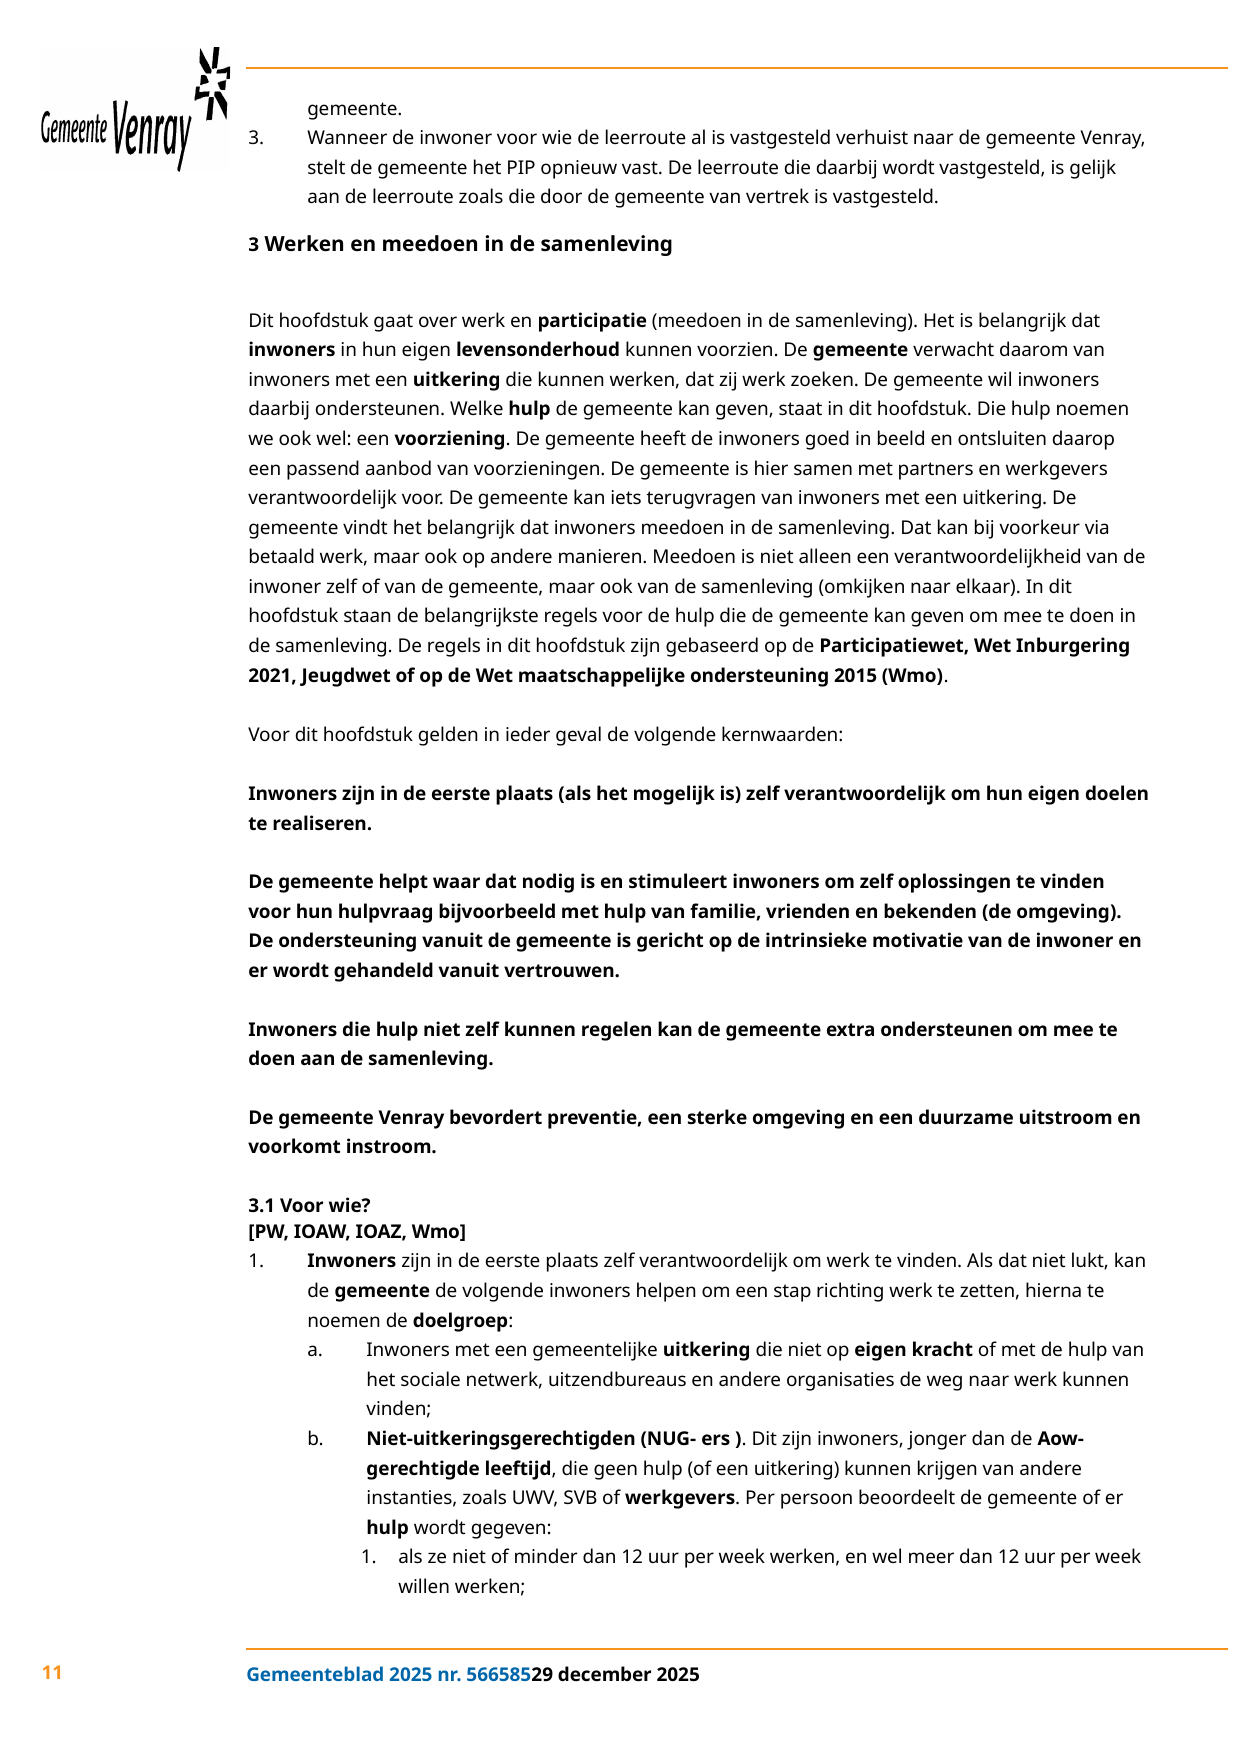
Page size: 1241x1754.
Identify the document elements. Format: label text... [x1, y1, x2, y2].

list gemeente. [248, 95, 1152, 121]
list Wanneer de inwoner voor wie de leerroute al is vastgesteld verhuist naar de gemeente Venray, stelt de gemeente het PIP opnieuw vast. De leerroute die daarbij wordt vastgesteld, is gelijk aan de leerroute zoals die door de gemeente van vertrek is vastgesteld. [248, 124, 1152, 209]
table_header De gemeente Venray bevordert preventie, een sterke omgeving en een duurzame uitstroom en voorkomt instroom. [248, 1104, 1152, 1159]
text Dit hoofdstuk gaat over werk en participatie (meedoen in de samenleving). Het is belangrijk dat inwoners in hun eigen levensonderhoud kunnen voorzien. De gemeente verwacht daarom van inwoners met een uitkering die kunnen werken, dat zij werk zoeken. De gemeente wil inwoners daarbij ondersteunen. Welke hulp de gemeente kan geven, staat in dit hoofdstuk. Die hulp noemen we ook wel: een voorziening. De gemeente heeft de inwoners goed in beeld en ontsluiten daarop een passend aanbod van voorzieningen. De gemeente is hier samen met partners en werkgevers verantwoordelijk voor. De gemeente kan iets terugvragen van inwoners met een uitkering. De gemeente vindt het belangrijk dat inwoners meedoen in de samenleving. Dat kan bij voorkeur via betaald werk, maar ook op andere manieren. Meedoen is niet alleen een verantwoordelijkheid van de inwoner zelf of van de gemeente, maar ook van de samenleving (omkijken naar elkaar). In dit hoofdstuk staan de belangrijkste regels voor de hulp die de gemeente kan geven om mee te doen in de samenleving. De regels in dit hoofdstuk zijn gebaseerd op de Participatiewet, Wet Inburgering 2021, Jeugdwet of op de Wet maatschappelijke ondersteuning 2015 (Wmo). [248, 307, 1152, 688]
table_header De gemeente helpt waar dat nodig is en stimuleert inwoners om zelf oplossingen te vinden voor hun hulpvraag bijvoorbeeld met hulp van familie, vrienden en bekenden (de omgeving). De ondersteuning vanuit de gemeente is gericht op de intrinsieke motivatie van de inwoner en er wordt gehandeld vanuit vertrouwen. [248, 869, 1152, 983]
text Voor dit hoofdstuk gelden in ieder geval de volgende kernwaarden: [248, 721, 1152, 747]
list als ze niet of minder dan 12 uur per week werken, en wel meer dan 12 uur per week willen werken; [361, 1543, 1152, 1599]
text 3.1 Voor wie? [248, 1192, 1152, 1218]
text 3 Werken en meedoen in de samenleving [248, 229, 1152, 258]
list Niet-uitkeringsgerechtigden (NUG- ers ). Dit zijn inwoners, jonger dan de Aow-gerechtigde leeftijd, die geen hulp (of een uitkering) kunnen krijgen van andere instanties, zoals UWV, SVB of werkgevers. Per persoon beoordeelt de gemeente of er hulp wordt gegeven: [307, 1425, 1152, 1539]
table_header Inwoners zijn in de eerste plaats (als het mogelijk is) zelf verantwoordelijk om hun eigen doelen te realiseren. [248, 780, 1152, 836]
table_header Inwoners die hulp niet zelf kunnen regelen kan de gemeente extra ondersteunen om mee te doen aan de samenleving. [248, 1016, 1152, 1071]
picture [41, 47, 231, 172]
list Inwoners met een gemeentelijke uitkering die niet op eigen kracht of met de hulp van het sociale netwerk, uitzendbureaus en andere organisaties de weg naar werk kunnen vinden; [307, 1336, 1152, 1421]
list Inwoners zijn in de eerste plaats zelf verantwoordelijk om werk te vinden. Als dat niet lukt, kan de gemeente de volgende inwoners helpen om een stap richting werk te zetten, hierna te noemen de doelgroep: [248, 1248, 1152, 1332]
text [PW, IOAW, IOAZ, Wmo] [248, 1218, 1152, 1244]
